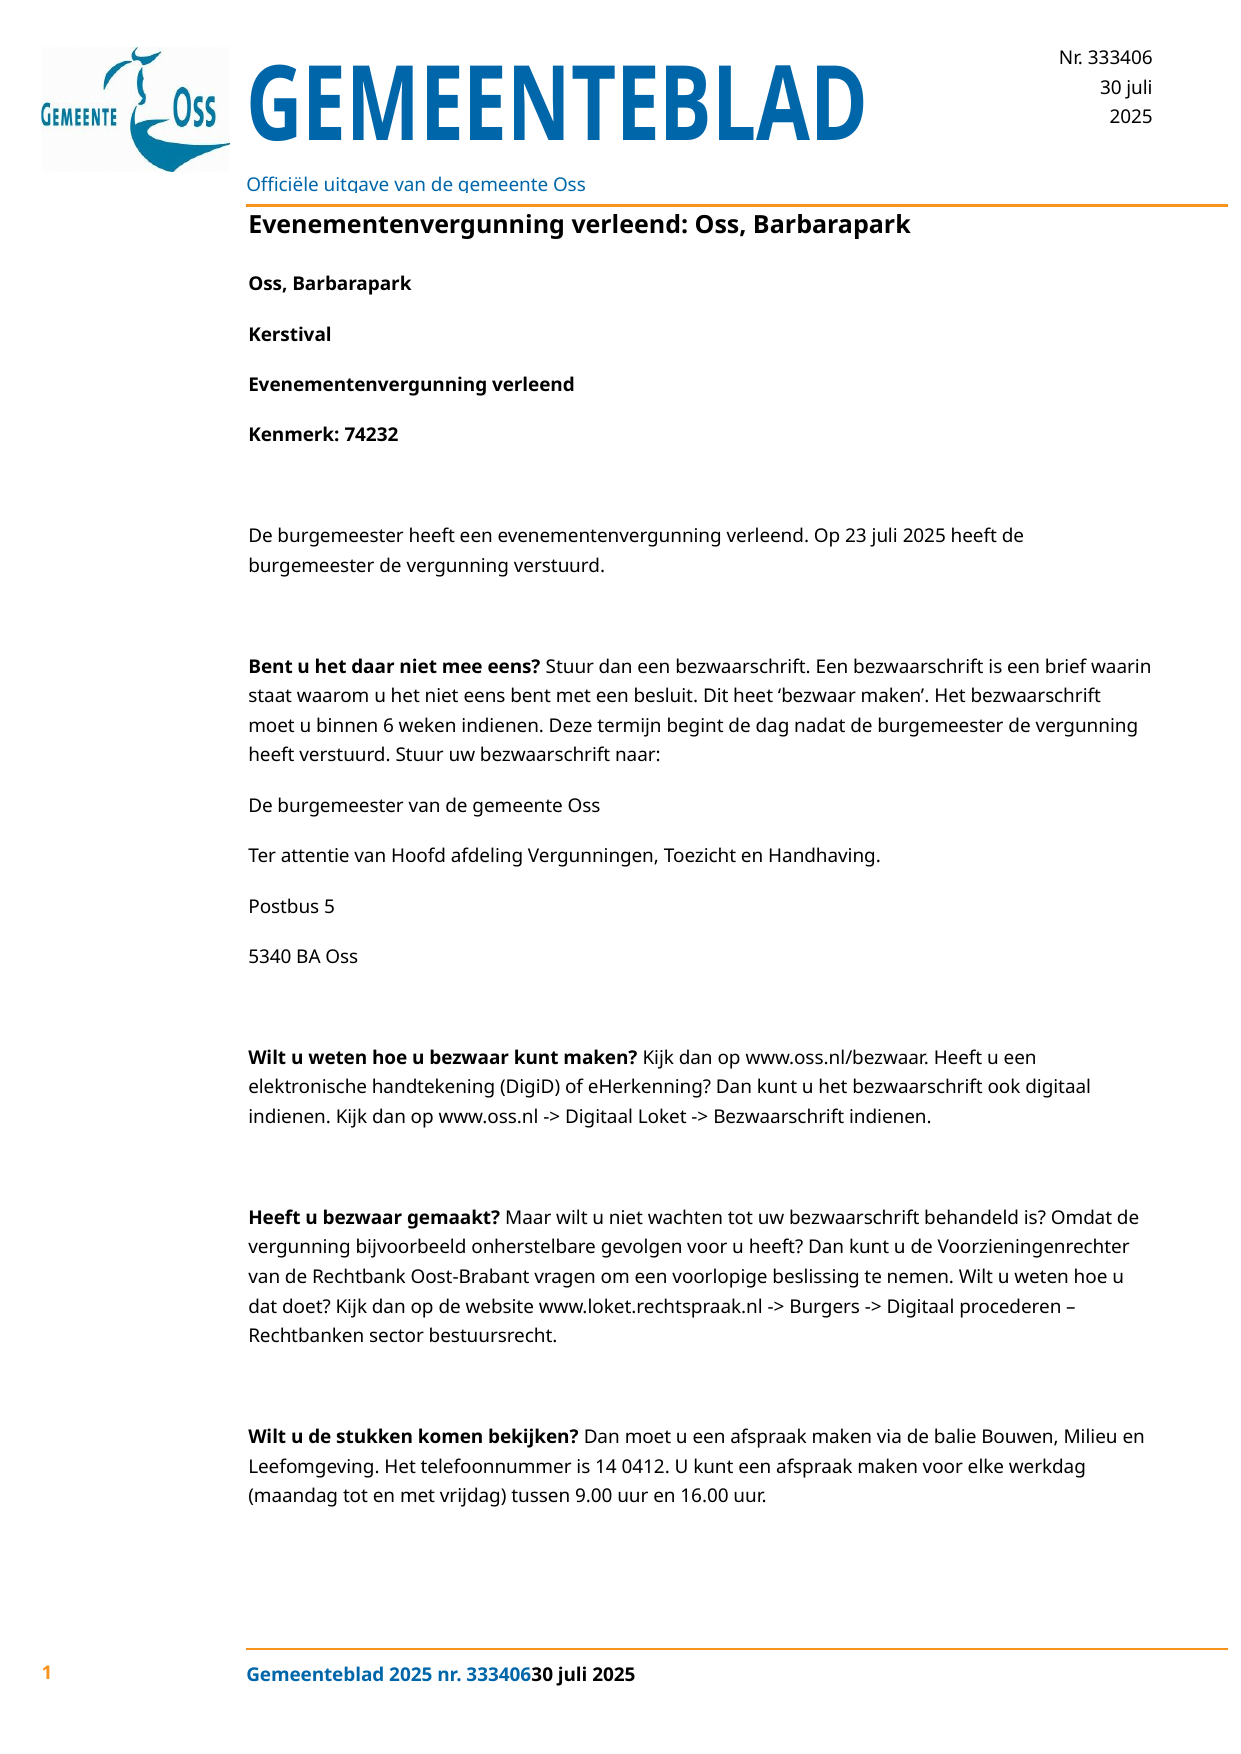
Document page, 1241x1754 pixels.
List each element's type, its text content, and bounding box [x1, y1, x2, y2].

text Bent u het daar niet mee eens? Stuur dan een bezwaarschrift. Een bezwaarschrift is een brief waarin staat waarom u het niet eens bent met een besluit. Dit heet ‘bezwaar maken’. Het bezwaarschrift moet u binnen 6 weken indienen. Deze termijn begint de dag nadat de burgemeester de vergunning heeft verstuurd. Stuur uw bezwaarschrift naar: [248, 653, 1152, 767]
text Ter attentie van Hoofd afdeling Vergunningen, Toezicht en Handhaving. [248, 842, 1152, 868]
text Kerstival [248, 321, 1152, 346]
text Evenementenvergunning verleend: Oss, Barbarapark [248, 207, 1152, 241]
text Wilt u weten hoe u bezwaar kunt maken? Kijk dan op www.oss.nl/bezwaar. Heeft u een elektronische handtekening (DigiD) of eHerkenning? Dan kunt u het bezwaarschrift ook digitaal indienen. Kijk dan op www.oss.nl -> Digitaal Loket -> Bezwaarschrift indienen. [248, 1044, 1152, 1129]
text Oss, Barbarapark [248, 270, 1152, 296]
text Wilt u de stukken komen bekijken? Dan moet u een afspraak maken via de balie Bouwen, Milieu en Leefomgeving. Het telefoonnummer is 14 0412. U kunt een afspraak maken voor elke werkdag (maandag tot en met vrijdag) tussen 9.00 uur en 16.00 uur. [248, 1423, 1152, 1508]
text Heeft u bezwaar gemaakt? Maar wilt u niet wachten tot uw bezwaarschrift behandeld is? Omdat de vergunning bijvoorbeeld onherstelbare gevolgen voor u heeft? Dan kunt u de Voorzieningenrechter van de Rechtbank Oost-Brabant vragen om een voorlopige beslissing te nemen. Wilt u weten hoe u dat doet? Kijk dan op de website www.loket.rechtspraak.nl -> Burgers -> Digitaal procederen – Rechtbanken sector bestuursrecht. [248, 1204, 1152, 1348]
picture [41, 47, 231, 172]
text De burgemeester heeft een evenementenvergunning verleend. Op 23 juli 2025 heeft de burgemeester de vergunning verstuurd. [248, 522, 1152, 578]
text Postbus 5 [248, 893, 1152, 918]
text Evenementenvergunning verleend [248, 371, 1152, 397]
text De burgemeester van de gemeente Oss [248, 792, 1152, 818]
text Kenmerk: 74232 [248, 422, 1152, 447]
text 5340 BA Oss [248, 943, 1152, 969]
